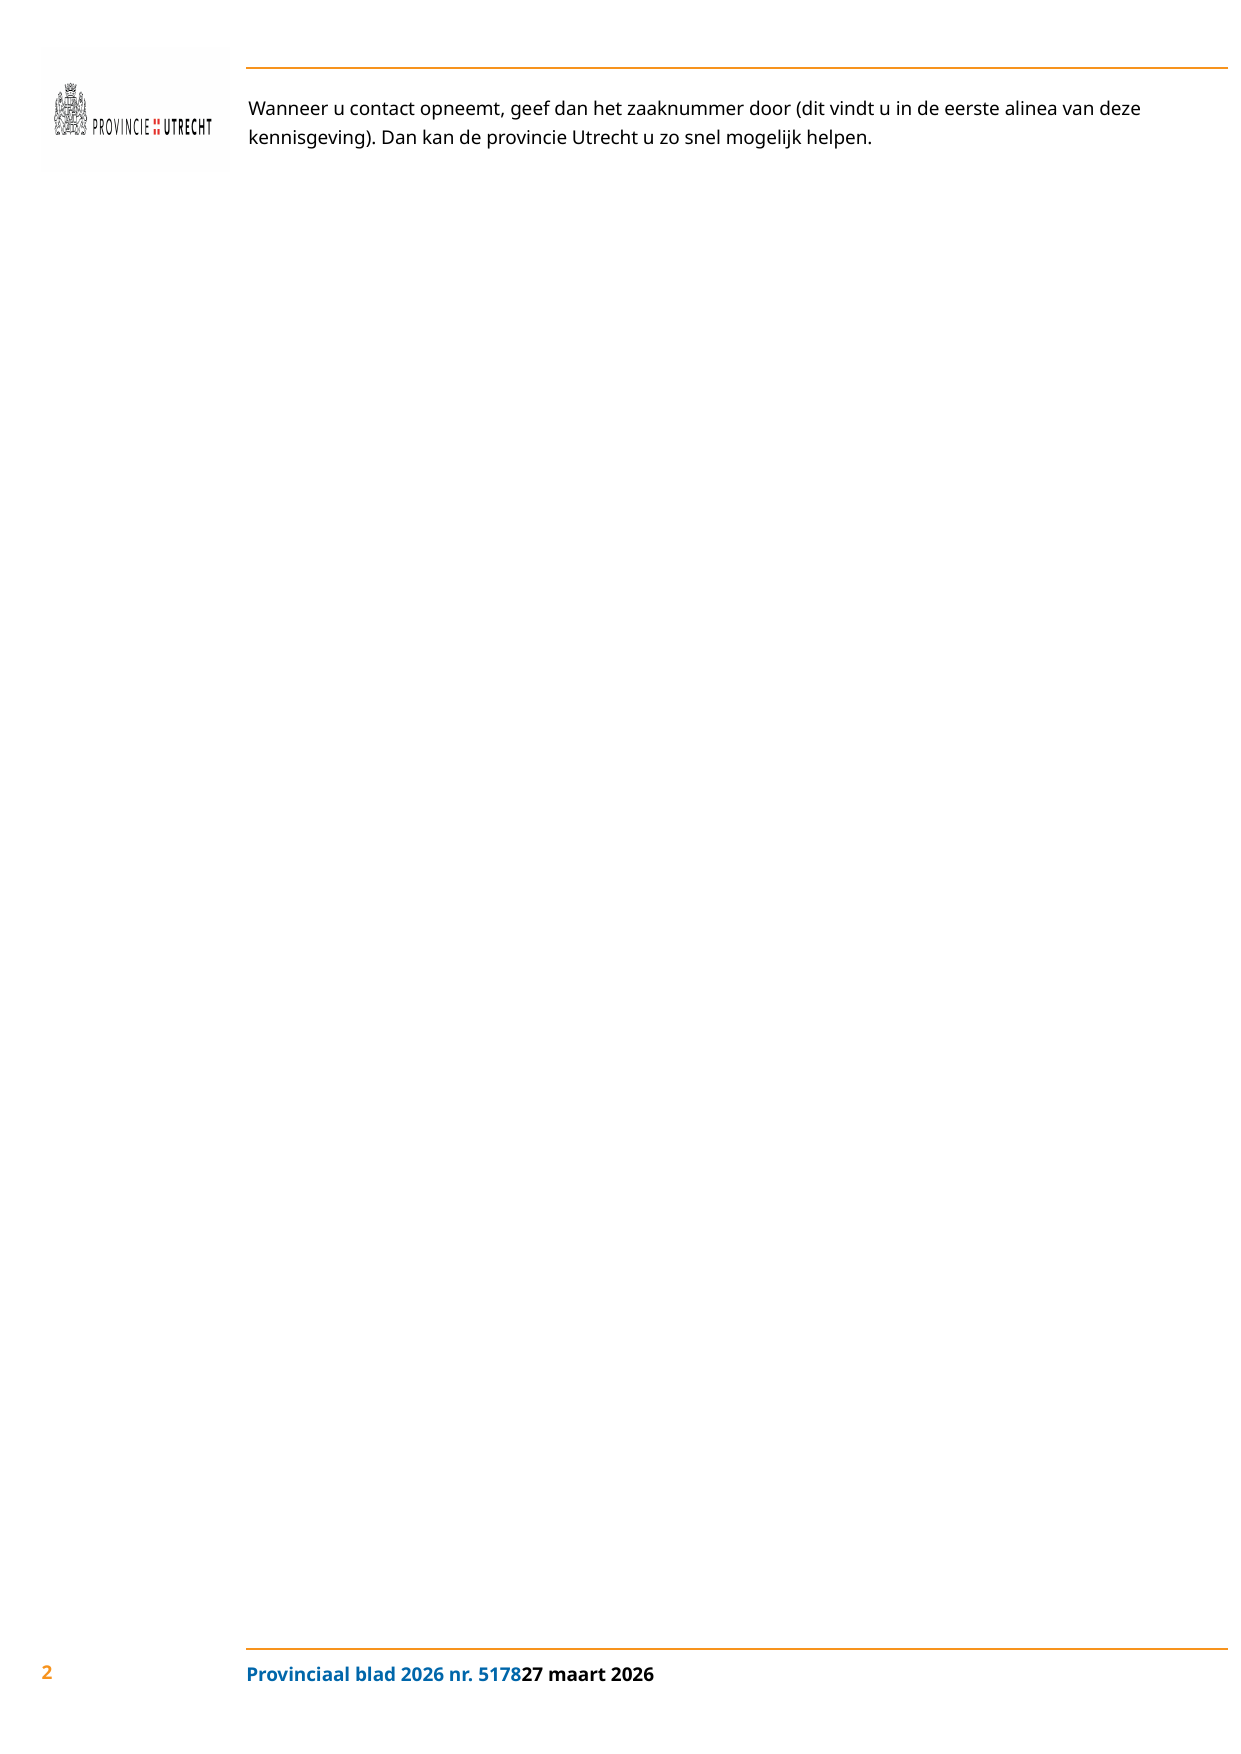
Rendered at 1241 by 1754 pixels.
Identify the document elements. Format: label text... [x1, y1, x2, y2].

picture [41, 47, 231, 172]
text Wanneer u contact opneemt, geef dan het zaaknummer door (dit vindt u in de eerste alinea van deze kennisgeving). Dan kan de provincie Utrecht u zo snel mogelijk helpen. [248, 95, 1152, 150]
